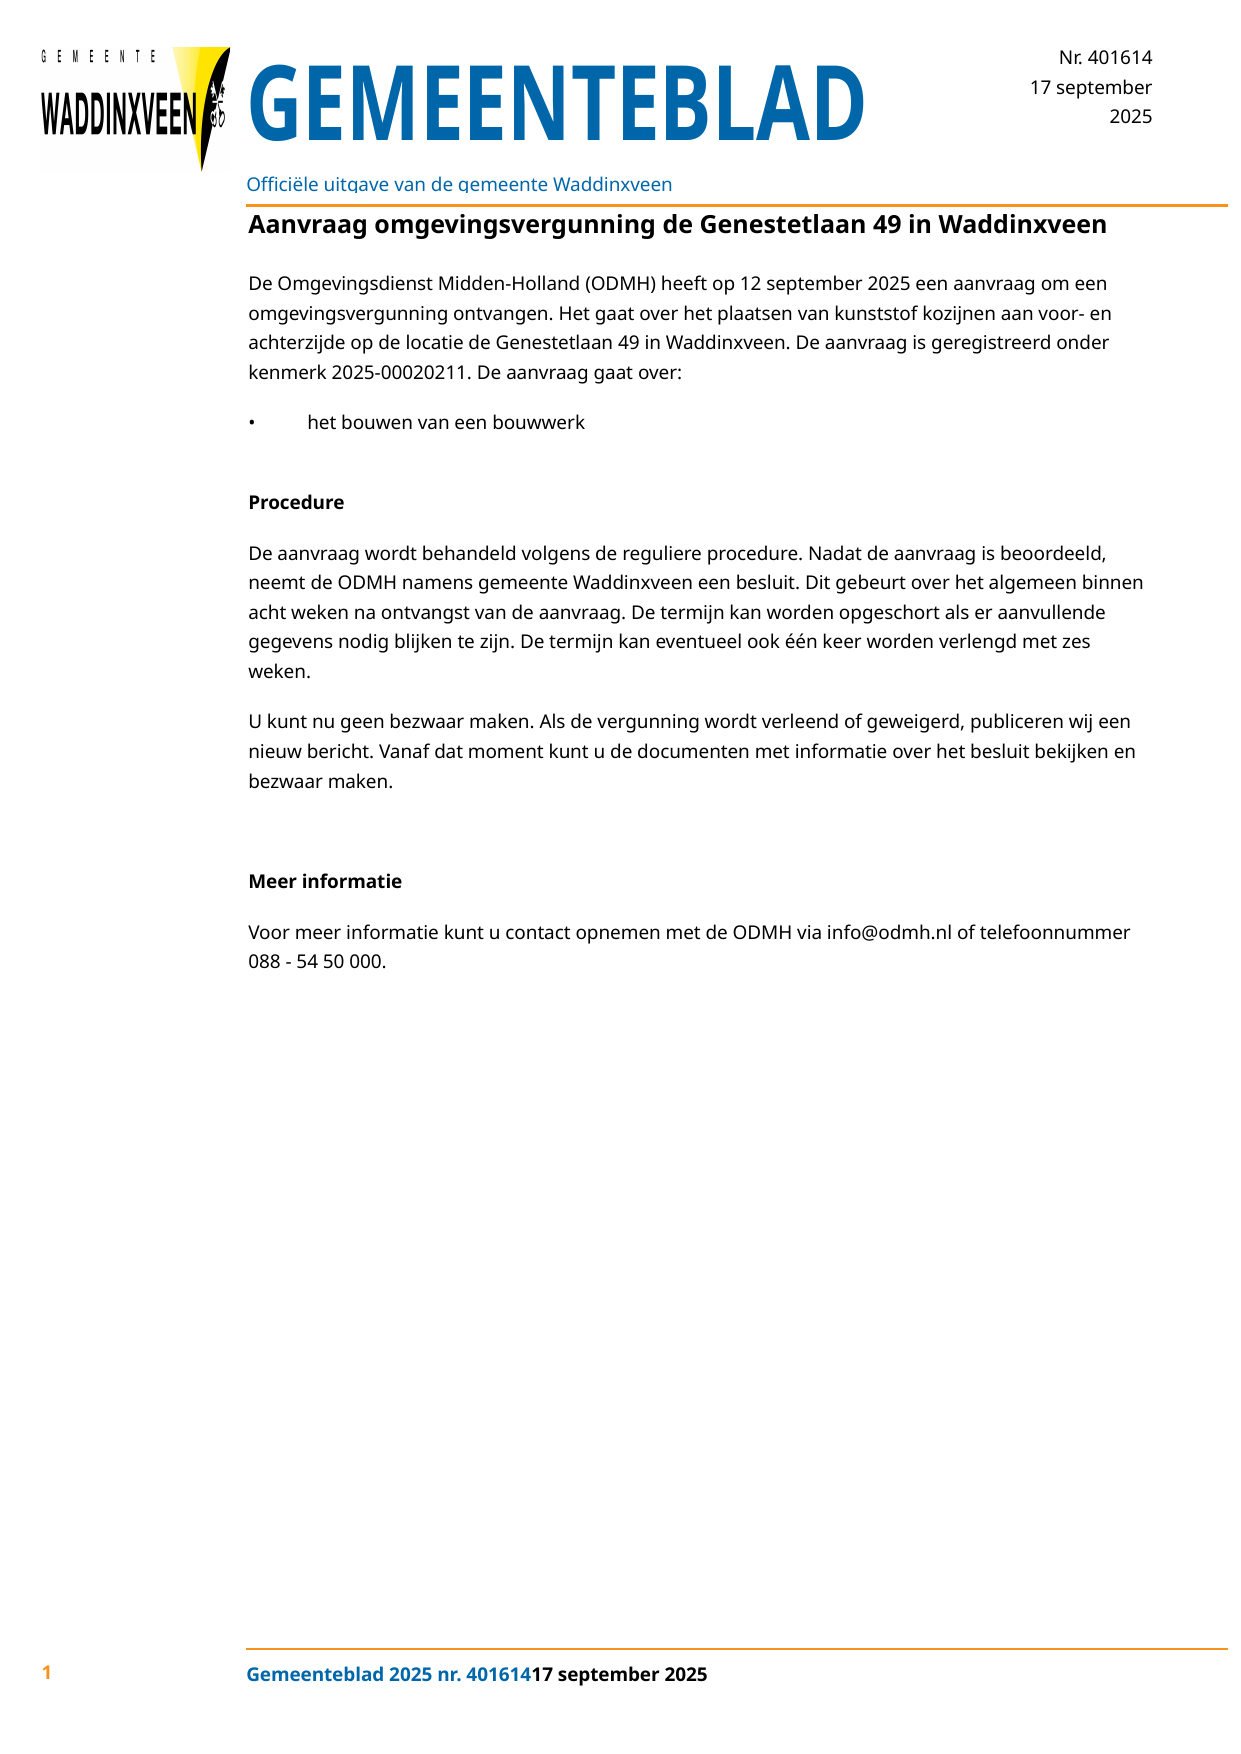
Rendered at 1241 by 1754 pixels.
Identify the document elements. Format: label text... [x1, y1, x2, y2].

text Aanvraag omgevingsvergunning de Genestetlaan 49 in Waddinxveen [248, 207, 1152, 241]
text De aanvraag wordt behandeld volgens de reguliere procedure. Nadat de aanvraag is beoordeeld, neemt de ODMH namens gemeente Waddinxveen een besluit. Dit gebeurt over het algemeen binnen acht weken na ontvangst van de aanvraag. De termijn kan worden opgeschort als er aanvullende gegevens nodig blijken te zijn. De termijn kan eventueel ook één keer worden verlengd met zes weken. [248, 540, 1152, 684]
text Voor meer informatie kunt u contact opnemen met de ODMH via info@odmh.nl of telefoonnummer 088 - 54 50 000. [248, 919, 1152, 974]
picture [41, 47, 231, 172]
text De Omgevingsdienst Midden-Holland (ODMH) heeft op 12 september 2025 een aanvraag om een omgevingsvergunning ontvangen. Het gaat over het plaatsen van kunststof kozijnen aan voor- en achterzijde op de locatie de Genestetlaan 49 in Waddinxveen. De aanvraag is geregistreerd onder kenmerk 2025-00020211. De aanvraag gaat over: [248, 270, 1152, 385]
text Meer informatie [248, 869, 1152, 894]
text U kunt nu geen bezwaar maken. Als de vergunning wordt verleend of geweigerd, publiceren wij een nieuw bericht. Vanaf dat moment kunt u de documenten met informatie over het besluit bekijken en bezwaar maken. [248, 709, 1152, 793]
text Procedure [248, 489, 1152, 515]
list het bouwen van een bouwwerk [248, 409, 1152, 435]
